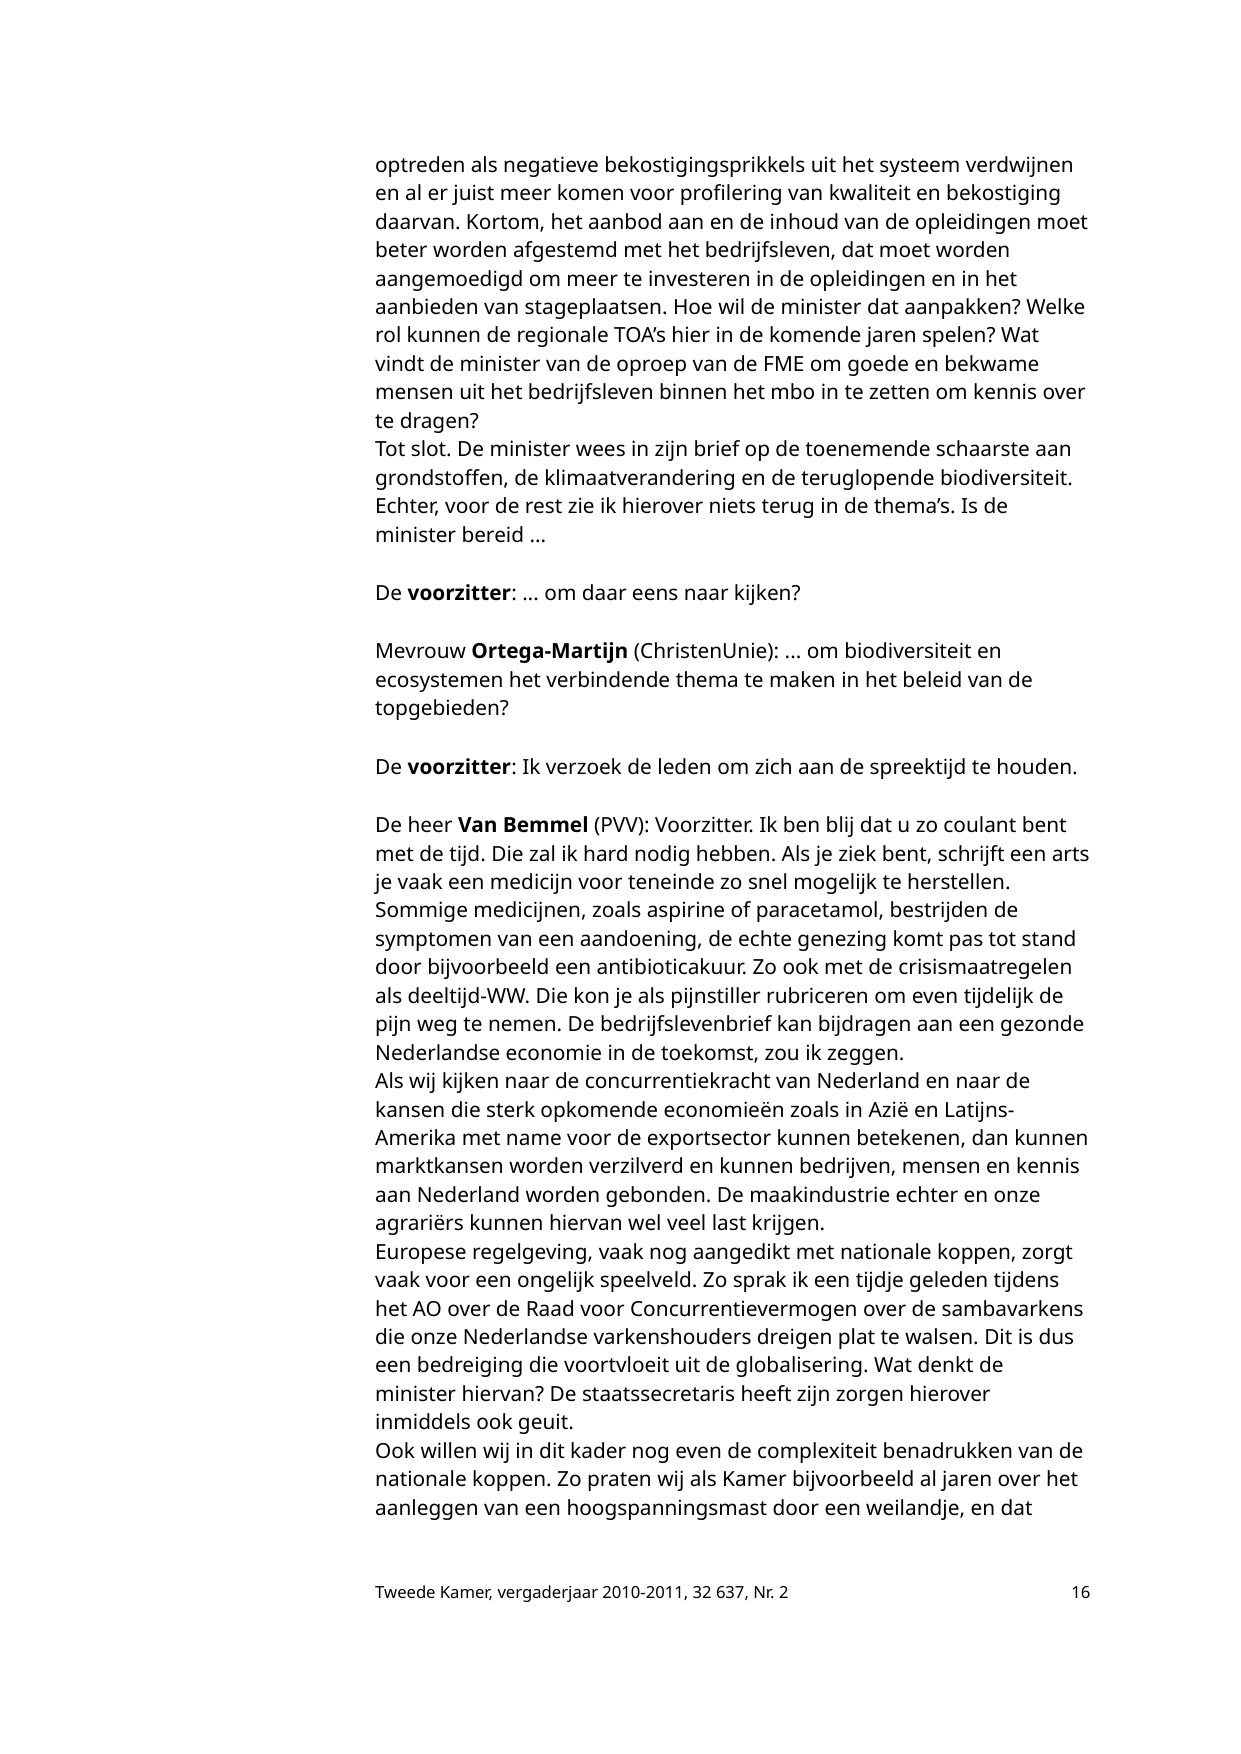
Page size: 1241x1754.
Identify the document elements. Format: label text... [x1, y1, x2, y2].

text Mevrouw Ortega-Martijn (ChristenUnie): ... om biodiversiteit en ecosystemen het verbindende thema te maken in het beleid van de topgebieden? [375, 637, 1090, 722]
text Europese regelgeving, vaak nog aangedikt met nationale koppen, zorgt vaak voor een ongelijk speelveld. Zo sprak ik een tijdje geleden tijdens het AO over de Raad voor Concurrentievermogen over de sambavarkens die onze Nederlandse varkenshouders dreigen plat te walsen. Dit is dus een bedreiging die voortvloeit uit de globalisering. Wat denkt de minister hiervan? De staatssecretaris heeft zijn zorgen hierover inmiddels ook geuit. [375, 1237, 1090, 1436]
text Ook willen wij in dit kader nog even de complexiteit benadrukken van de nationale koppen. Zo praten wij als Kamer bijvoorbeeld al jaren over het aanleggen van een hoogspanningsmast door een weilandje, en dat [375, 1436, 1090, 1521]
text Tot slot. De minister wees in zijn brief op de toenemende schaarste aan grondstoffen, de klimaatverandering en de teruglopende biodiversiteit. Echter, voor de rest zie ik hierover niets terug in de thema’s. Is de minister bereid ... [375, 434, 1090, 548]
text De voorzitter: Ik verzoek de leden om zich aan de spreektijd te houden. [375, 752, 1090, 780]
text Als wij kijken naar de concurrentiekracht van Nederland en naar de kansen die sterk opkomende economieën zoals in Azië en Latijns-Amerika met name voor de exportsector kunnen betekenen, dan kunnen marktkansen worden verzilverd en kunnen bedrijven, mensen en kennis aan Nederland worden gebonden. De maakindustrie echter en onze agrariërs kunnen hiervan wel veel last krijgen. [375, 1066, 1090, 1237]
text De heer Van Bemmel (PVV): Voorzitter. Ik ben blij dat u zo coulant bent met de tijd. Die zal ik hard nodig hebben. Als je ziek bent, schrijft een arts je vaak een medicijn voor teneinde zo snel mogelijk te herstellen. Sommige medicijnen, zoals aspirine of paracetamol, bestrijden de symptomen van een aandoening, de echte genezing komt pas tot stand door bijvoorbeeld een antibioticakuur. Zo ook met de crisismaatregelen als deeltijd-WW. Die kon je als pijnstiller rubriceren om even tijdelijk de pijn weg te nemen. De bedrijfslevenbrief kan bijdragen aan een gezonde Nederlandse economie in de toekomst, zou ik zeggen. [375, 810, 1090, 1066]
text De voorzitter: ... om daar eens naar kijken? [375, 578, 1090, 607]
text optreden als negatieve bekostigingsprikkels uit het systeem verdwijnen en al er juist meer komen voor profilering van kwaliteit en bekostiging daarvan. Kortom, het aanbod aan en de inhoud van de opleidingen moet beter worden afgestemd met het bedrijfsleven, dat moet worden aangemoedigd om meer te investeren in de opleidingen en in het aanbieden van stageplaatsen. Hoe wil de minister dat aanpakken? Welke rol kunnen de regionale TOA’s hier in de komende jaren spelen? Wat vindt de minister van de oproep van de FME om goede en bekwame mensen uit het bedrijfsleven binnen het mbo in te zetten om kennis over te dragen? [375, 150, 1090, 434]
